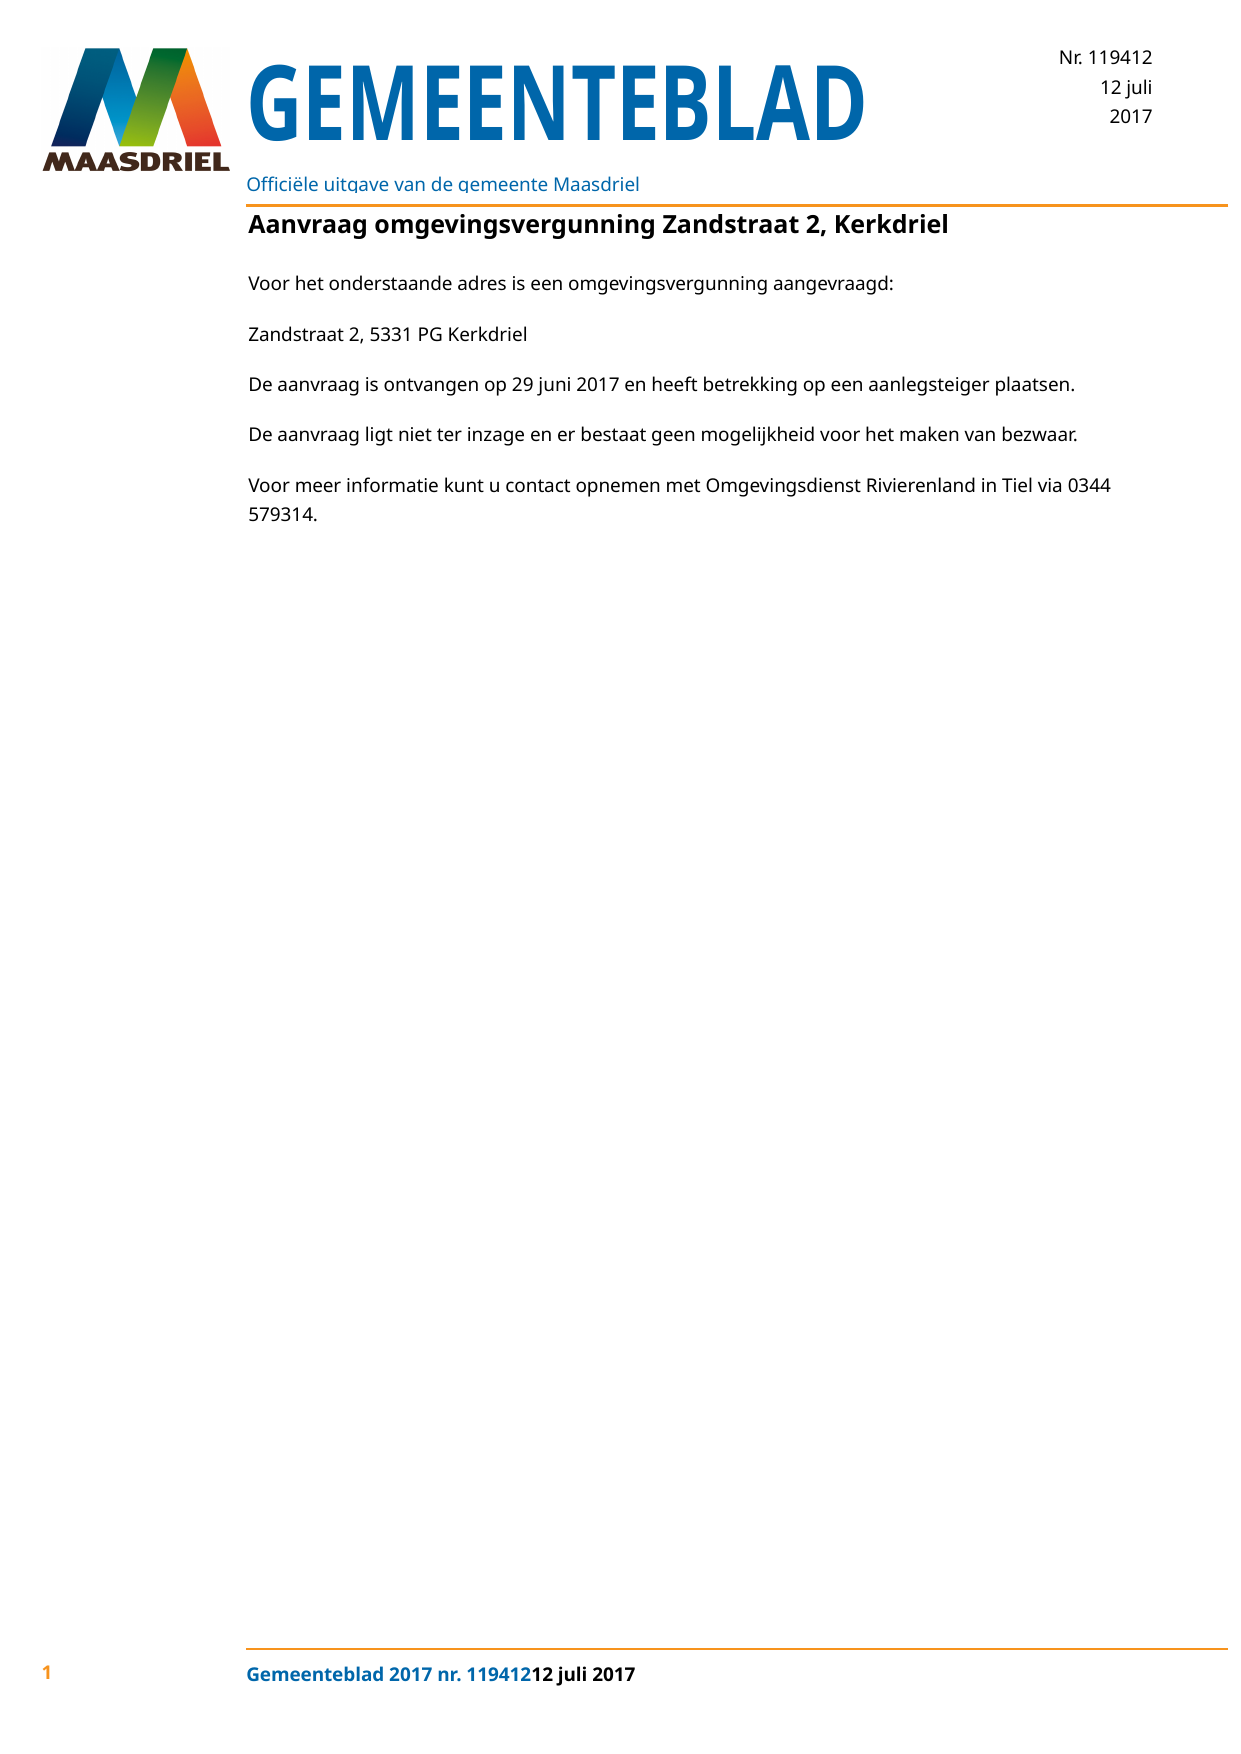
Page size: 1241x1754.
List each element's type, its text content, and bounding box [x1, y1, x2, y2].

text Zandstraat 2, 5331 PG Kerkdriel [248, 321, 1152, 346]
text De aanvraag is ontvangen op 29 juni 2017 en heeft betrekking op een aanlegsteiger plaatsen. [248, 371, 1152, 397]
text Voor het onderstaande adres is een omgevingsvergunning aangevraagd: [248, 270, 1152, 296]
text Aanvraag omgevingsvergunning Zandstraat 2, Kerkdriel [248, 207, 1152, 241]
text Voor meer informatie kunt u contact opnemen met Omgevingsdienst Rivierenland in Tiel via 0344 579314. [248, 472, 1152, 527]
text De aanvraag ligt niet ter inzage en er bestaat geen mogelijkheid voor het maken van bezwaar. [248, 422, 1152, 447]
picture [41, 47, 231, 172]
